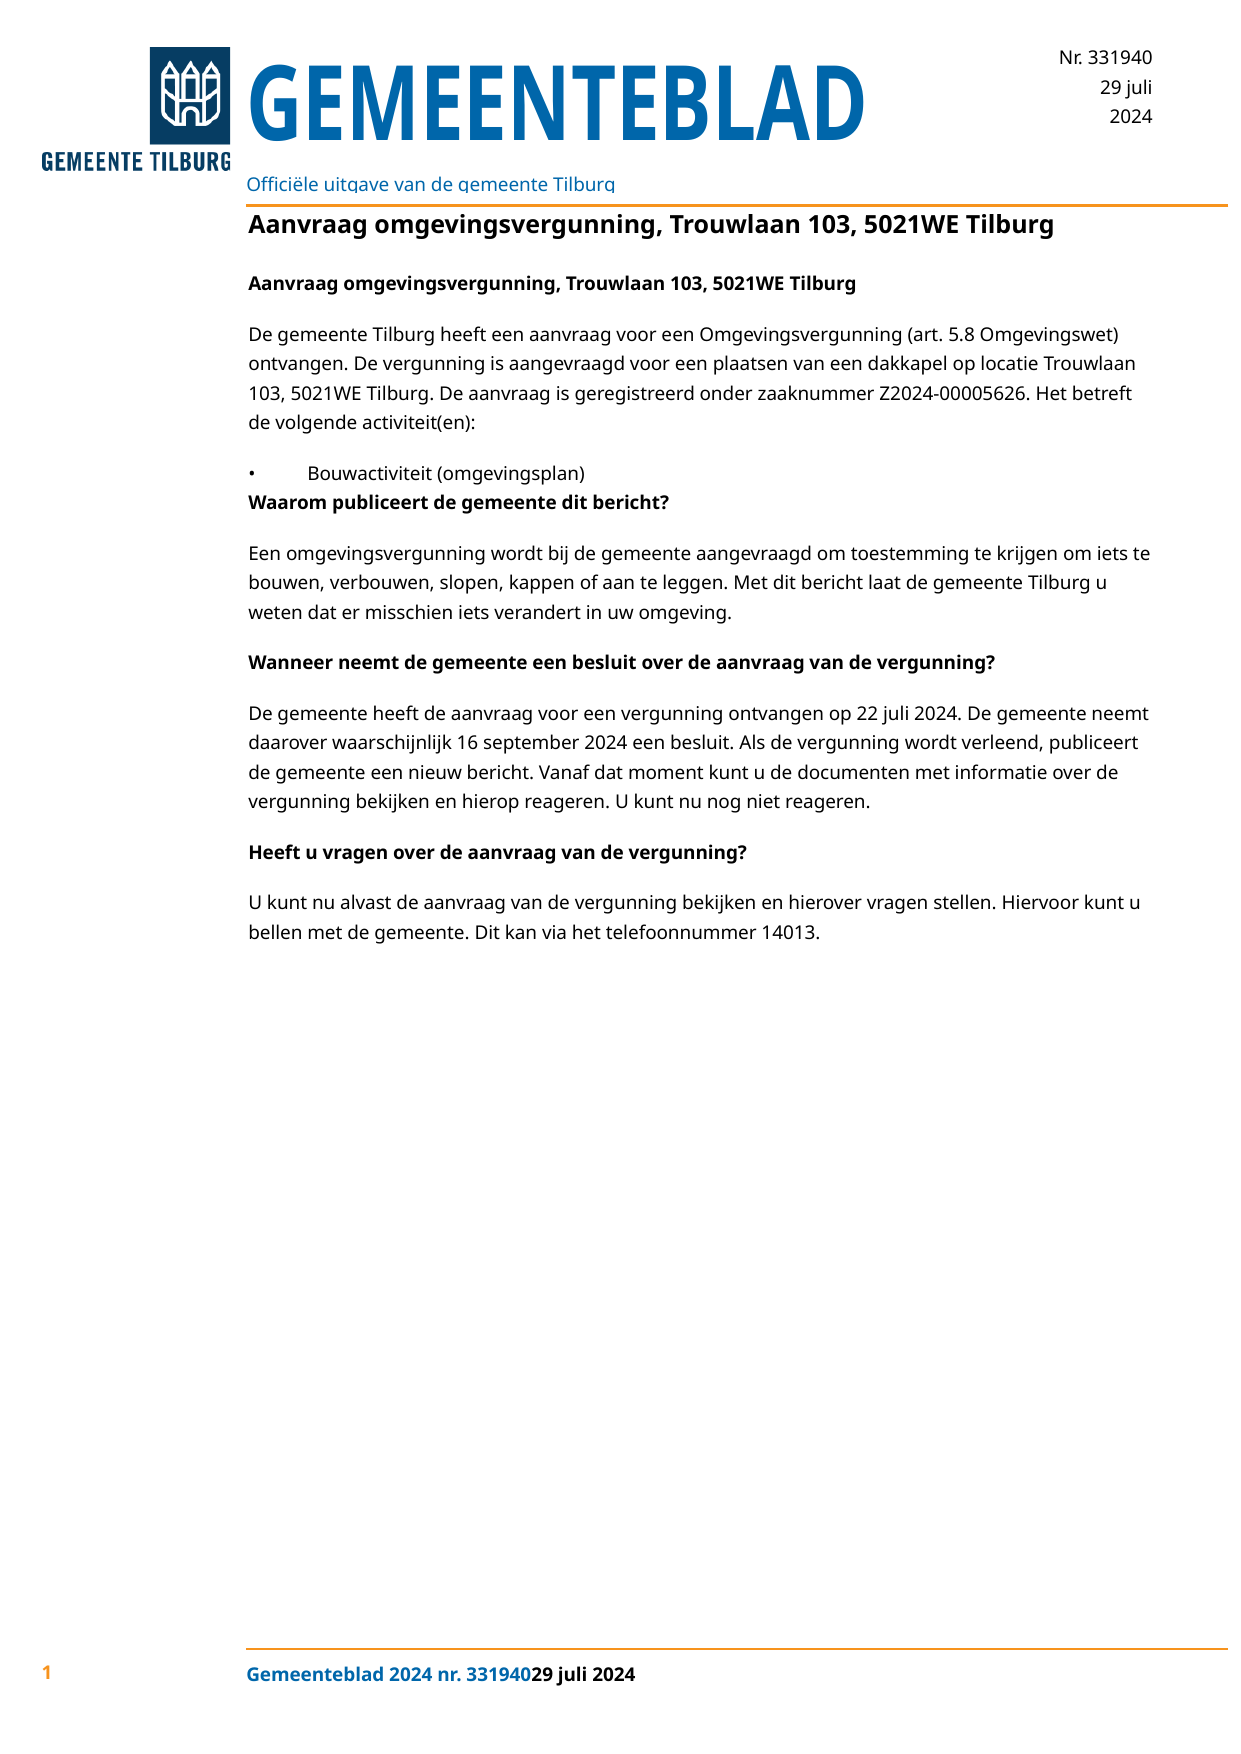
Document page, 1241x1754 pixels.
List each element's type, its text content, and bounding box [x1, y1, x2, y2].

text Aanvraag omgevingsvergunning, Trouwlaan 103, 5021WE Tilburg [248, 207, 1152, 241]
text Waarom publiceert de gemeente dit bericht? [248, 489, 1152, 515]
text Wanneer neemt de gemeente een besluit over de aanvraag van de vergunning? [248, 649, 1152, 675]
text Een omgevingsvergunning wordt bij de gemeente aangevraagd om toestemming te krijgen om iets te bouwen, verbouwen, slopen, kappen of aan te leggen. Met dit bericht laat de gemeente Tilburg u weten dat er misschien iets verandert in uw omgeving. [248, 540, 1152, 625]
text De gemeente heeft de aanvraag voor een vergunning ontvangen op 22 juli 2024. De gemeente neemt daarover waarschijnlijk 16 september 2024 een besluit. Als de vergunning wordt verleend, publiceert de gemeente een nieuw bericht. Vanaf dat moment kunt u de documenten met informatie over de vergunning bekijken en hierop reageren. U kunt nu nog niet reageren. [248, 700, 1152, 814]
text Heeft u vragen over de aanvraag van de vergunning? [248, 839, 1152, 865]
text U kunt nu alvast de aanvraag van de vergunning bekijken en hierover vragen stellen. Hiervoor kunt u bellen met de gemeente. Dit kan via het telefoonnummer 14013. [248, 889, 1152, 945]
picture [41, 47, 231, 172]
text De gemeente Tilburg heeft een aanvraag voor een Omgevingsvergunning (art. 5.8 Omgevingswet) ontvangen. De vergunning is aangevraagd voor een plaatsen van een dakkapel op locatie Trouwlaan 103, 5021WE Tilburg. De aanvraag is geregistreerd onder zaaknummer Z2024-00005626. Het betreft de volgende activiteit(en): [248, 321, 1152, 435]
text Aanvraag omgevingsvergunning, Trouwlaan 103, 5021WE Tilburg [248, 270, 1152, 296]
list Bouwactiviteit (omgevingsplan) [248, 460, 1152, 486]
